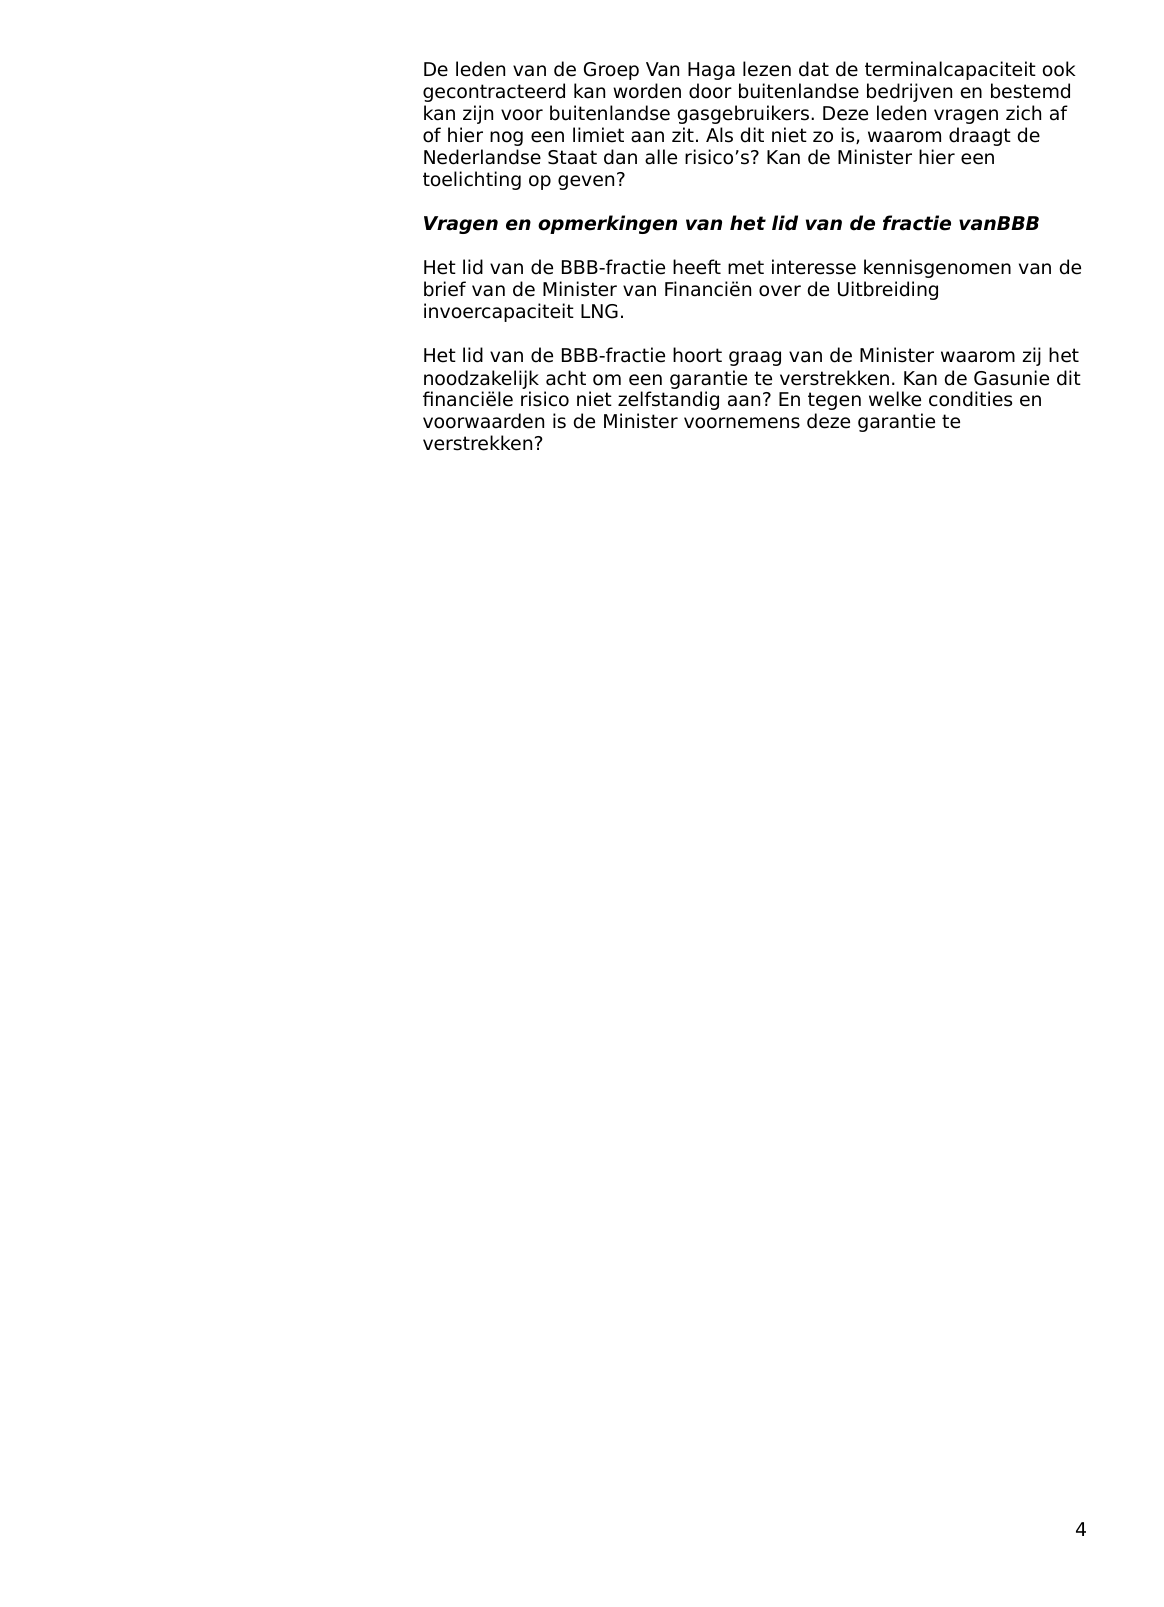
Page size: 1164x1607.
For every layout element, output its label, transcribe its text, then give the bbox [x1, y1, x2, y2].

text Het lid van de BBB-fractie heeft met interesse kennisgenomen van de brief van de Minister van Financiën over de Uitbreiding invoercapaciteit LNG. [422, 257, 1087, 323]
text Het lid van de BBB-fractie hoort graag van de Minister waarom zij het noodzakelijk acht om een garantie te verstrekken. Kan de Gasunie dit financiële risico niet zelfstandig aan? En tegen welke condities en voorwaarden is de Minister voornemens deze garantie te verstrekken? [422, 345, 1087, 455]
text De leden van de Groep Van Haga lezen dat de terminalcapaciteit ook gecontracteerd kan worden door buitenlandse bedrijven en bestemd kan zijn voor buitenlandse gasgebruikers. Deze leden vragen zich af of hier nog een limiet aan zit. Als dit niet zo is, waarom draagt de Nederlandse Staat dan alle risico’s? Kan de Minister hier een toelichting op geven? [422, 59, 1087, 191]
subtitle Vragen en opmerkingen van het lid van de fractie vanBBB [422, 213, 1087, 235]
